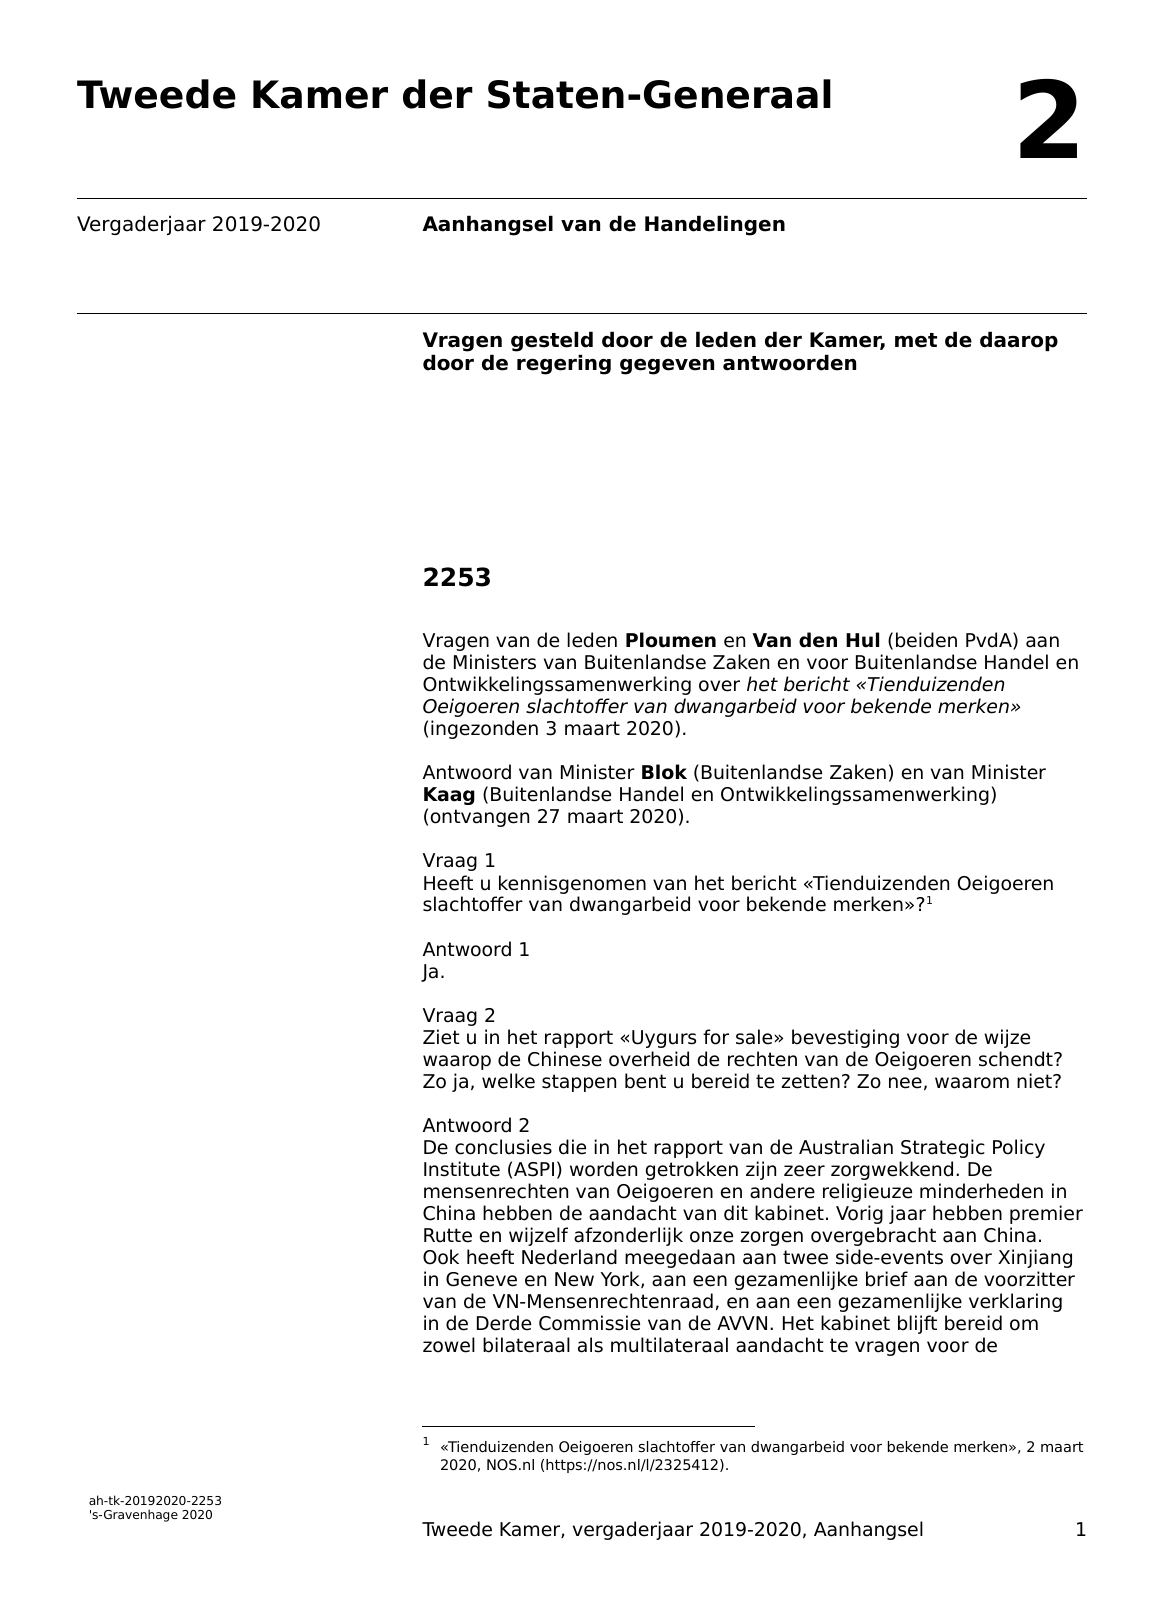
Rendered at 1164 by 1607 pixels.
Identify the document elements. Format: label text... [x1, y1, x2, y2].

text «Tienduizenden Oeigoeren slachtoffer van dwangarbeid voor bekende merken», 2 maart 2020, NOS.nl (https://nos.nl/l/2325412). [422, 1435, 1087, 1474]
text De conclusies die in het rapport van de Australian Strategic Policy Institute (ASPI) worden getrokken zijn zeer zorgwekkend. De mensenrechten van Oeigoeren en andere religieuze minderheden in China hebben de aandacht van dit kabinet. Vorig jaar hebben premier Rutte en wijzelf afzonderlijk onze zorgen overgebracht aan China. Ook heeft Nederland meegedaan aan twee side-events over Xinjiang in Geneve en New York, aan een gezamenlijke brief aan de voorzitter van de VN-Mensenrechtenraad, en aan een gezamenlijke verklaring in de Derde Commissie van de AVVN. Het kabinet blijft bereid om zowel bilateraal als multilateraal aandacht te vragen voor de [422, 1137, 1087, 1357]
text Ziet u in het rapport «Uygurs for sale» bevestiging voor de wijze waarop de Chinese overheid de rechten van de Oeigoeren schendt? Zo ja, welke stappen bent u bereid te zetten? Zo nee, waarom niet? [422, 1027, 1087, 1093]
text 2253 [422, 563, 1087, 592]
text Antwoord van Minister Blok (Buitenlandse Zaken) en van Minister Kaag (Buitenlandse Handel en Ontwikkelingssamenwerking) (ontvangen 27 maart 2020). [422, 762, 1087, 828]
text Heeft u kennisgenomen van het bericht «Tienduizenden Oeigoeren slachtoffer van dwangarbeid voor bekende merken»? [422, 872, 1087, 916]
table_header 2 [886, 59, 1087, 198]
text ah-tk-20192020-2253 [88, 1494, 323, 1508]
text Antwoord 1 [422, 938, 1087, 961]
table_header Tweede Kamer der Staten-Generaal [77, 59, 886, 198]
text Ja. [422, 961, 1087, 982]
text Antwoord 2 [422, 1115, 1087, 1137]
text Vragen van de leden Ploumen en Van den Hul (beiden PvdA) aan de Ministers van Buitenlandse Zaken en voor Buitenlandse Handel en Ontwikkelingssamenwerking over het bericht «Tienduizenden Oeigoeren slachtoffer van dwangarbeid voor bekende merken» (ingezonden 3 maart 2020). [422, 630, 1087, 740]
text 's-Gravenhage 2020 [88, 1508, 323, 1522]
table_cell Vergaderjaar 2019-2020 [77, 199, 422, 313]
table_cell Vragen gesteld door de leden der Kamer, met de daarop door de regering gegeven antwoorden [422, 314, 1087, 375]
text Vraag 2 [422, 1005, 1087, 1027]
table_cell [77, 314, 422, 375]
table_cell Aanhangsel van de Handelingen [422, 199, 1087, 313]
text Vraag 1 [422, 850, 1087, 872]
